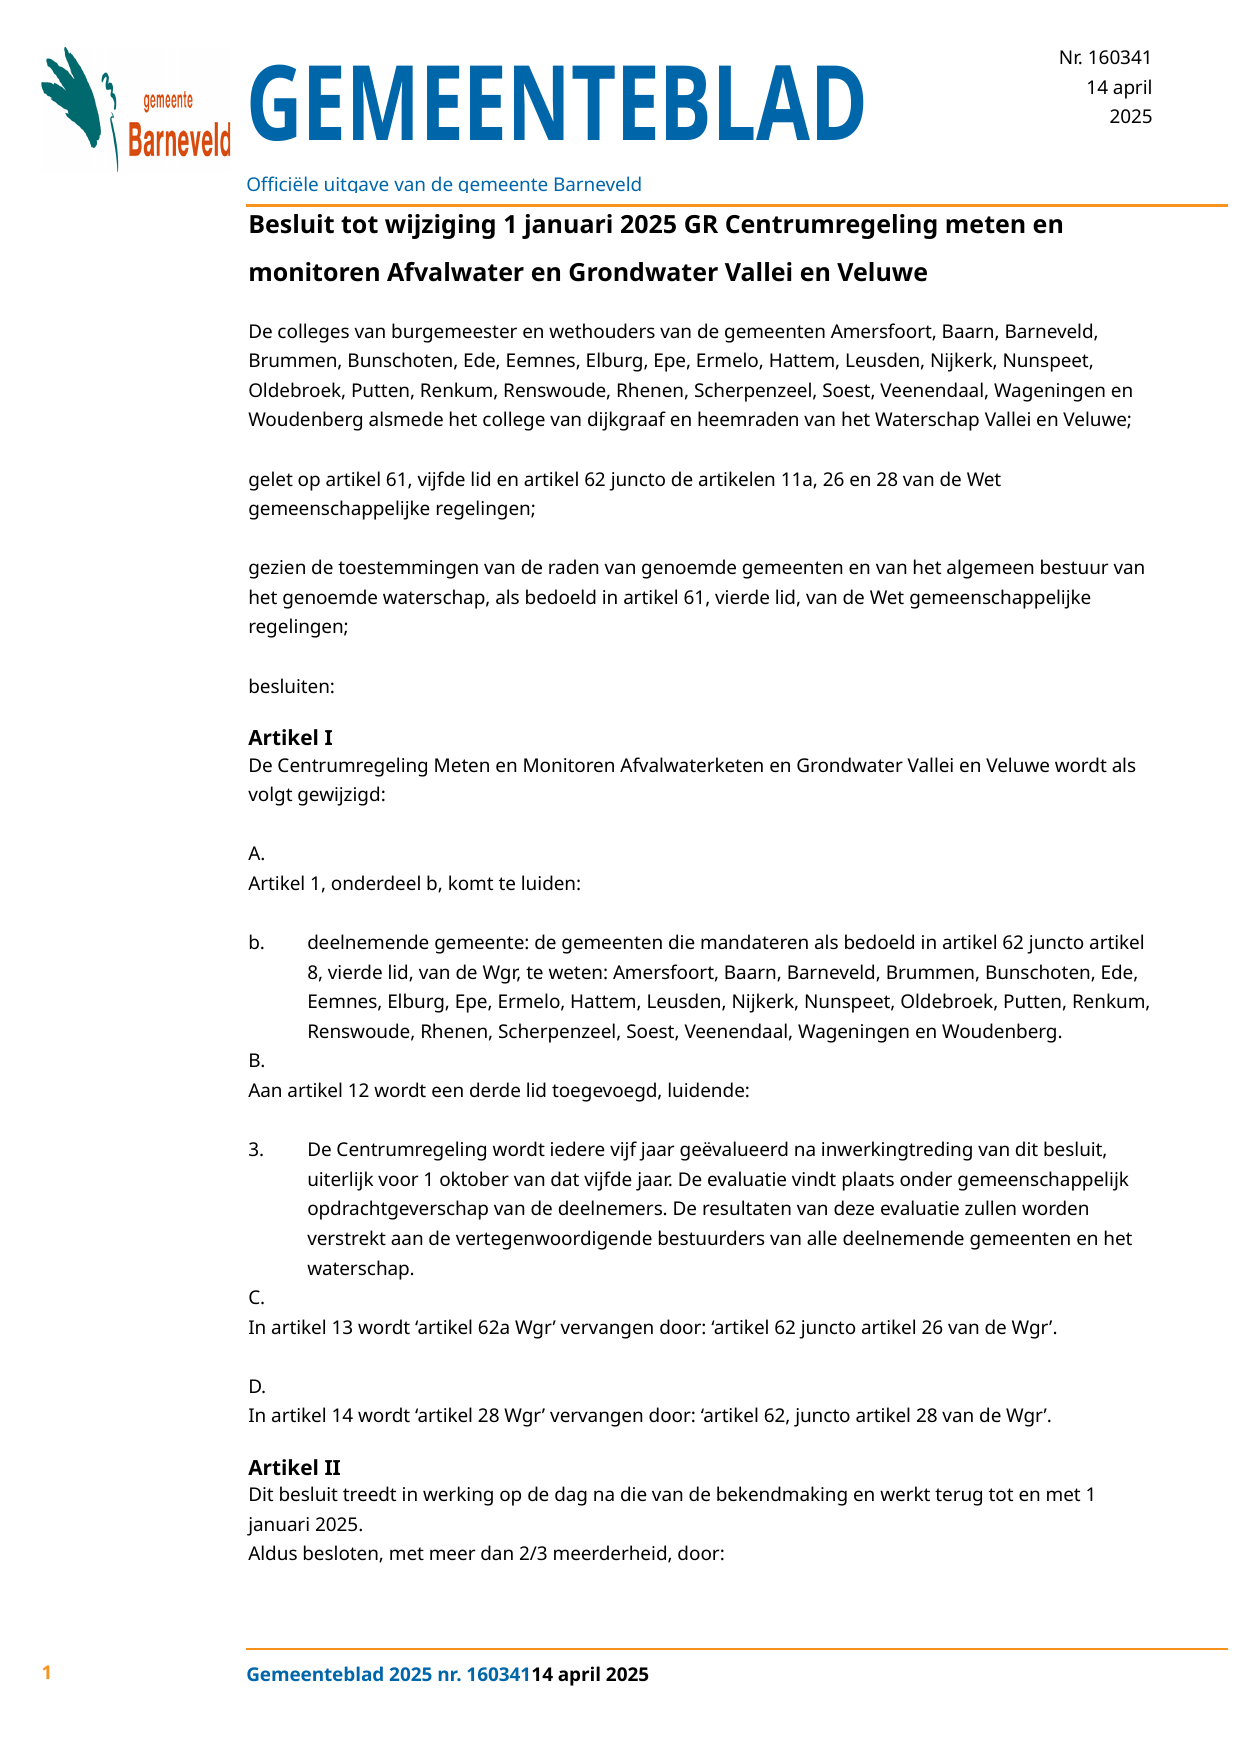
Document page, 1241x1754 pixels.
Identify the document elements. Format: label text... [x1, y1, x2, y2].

text Dit besluit treedt in werking op de dag na die van de bekendmaking en werkt terug tot en met 1 januari 2025. [248, 1481, 1152, 1537]
text besluiten: [248, 673, 1152, 699]
text Aan artikel 12 wordt een derde lid toegevoegd, luidende: [248, 1077, 1152, 1103]
list deelnemende gemeente: de gemeenten die mandateren als bedoeld in artikel 62 juncto artikel 8, vierde lid, van de Wgr, te weten: Amersfoort, Baarn, Barneveld, Brummen, Bunschoten, Ede, Eemnes, Elburg, Epe, Ermelo, Hattem, Leusden, Nijkerk, Nunspeet, Oldebroek, Putten, Renkum, Renswoude, Rhenen, Scherpenzeel, Soest, Veenendaal, Wageningen en Woudenberg. [248, 929, 1152, 1044]
list De Centrumregeling wordt iedere vijf jaar geëvalueerd na inwerkingtreding van dit besluit, uiterlijk voor 1 oktober van dat vijfde jaar. De evaluatie vindt plaats onder gemeenschappelijk opdrachtgeverschap van de deelnemers. De resultaten van deze evaluatie zullen worden verstrekt aan de vertegenwoordigende bestuurders van alle deelnemende gemeenten en het waterschap. [248, 1136, 1152, 1280]
text B. [248, 1048, 1152, 1073]
text gezien de toestemmingen van de raden van genoemde gemeenten en van het algemeen bestuur van het genoemde waterschap, als bedoeld in artikel 61, vierde lid, van de Wet gemeenschappelijke regelingen; [248, 554, 1152, 639]
text D. [248, 1373, 1152, 1399]
text C. [248, 1284, 1152, 1310]
text In artikel 14 wordt ‘artikel 28 Wgr’ vervangen door: ‘artikel 62, juncto artikel 28 van de Wgr’. [248, 1403, 1152, 1428]
text Aldus besloten, met meer dan 2/3 meerderheid, door: [248, 1541, 1152, 1566]
picture [41, 47, 231, 172]
text Besluit tot wijziging 1 januari 2025 GR Centrumregeling meten en monitoren Afvalwater en Grondwater Vallei en Veluwe [248, 207, 1152, 288]
text In artikel 13 wordt ‘artikel 62a Wgr’ vervangen door: ‘artikel 62 juncto artikel 26 van de Wgr’. [248, 1314, 1152, 1339]
text De Centrumregeling Meten en Monitoren Afvalwaterketen en Grondwater Vallei en Veluwe wordt als volgt gewijzigd: [248, 752, 1152, 807]
text gelet op artikel 61, vijfde lid en artikel 62 juncto de artikelen 11a, 26 en 28 van de Wet gemeenschappelijke regelingen; [248, 466, 1152, 521]
text De colleges van burgemeester en wethouders van de gemeenten Amersfoort, Baarn, Barneveld, Brummen, Bunschoten, Ede, Eemnes, Elburg, Epe, Ermelo, Hattem, Leusden, Nijkerk, Nunspeet, Oldebroek, Putten, Renkum, Renswoude, Rhenen, Scherpenzeel, Soest, Veenendaal, Wageningen en Woudenberg alsmede het college van dijkgraaf en heemraden van het Waterschap Vallei en Veluwe; [248, 318, 1152, 432]
text Artikel 1, onderdeel b, komt te luiden: [248, 870, 1152, 896]
text Artikel I [248, 723, 1152, 752]
text A. [248, 841, 1152, 866]
text Artikel II [248, 1453, 1152, 1481]
